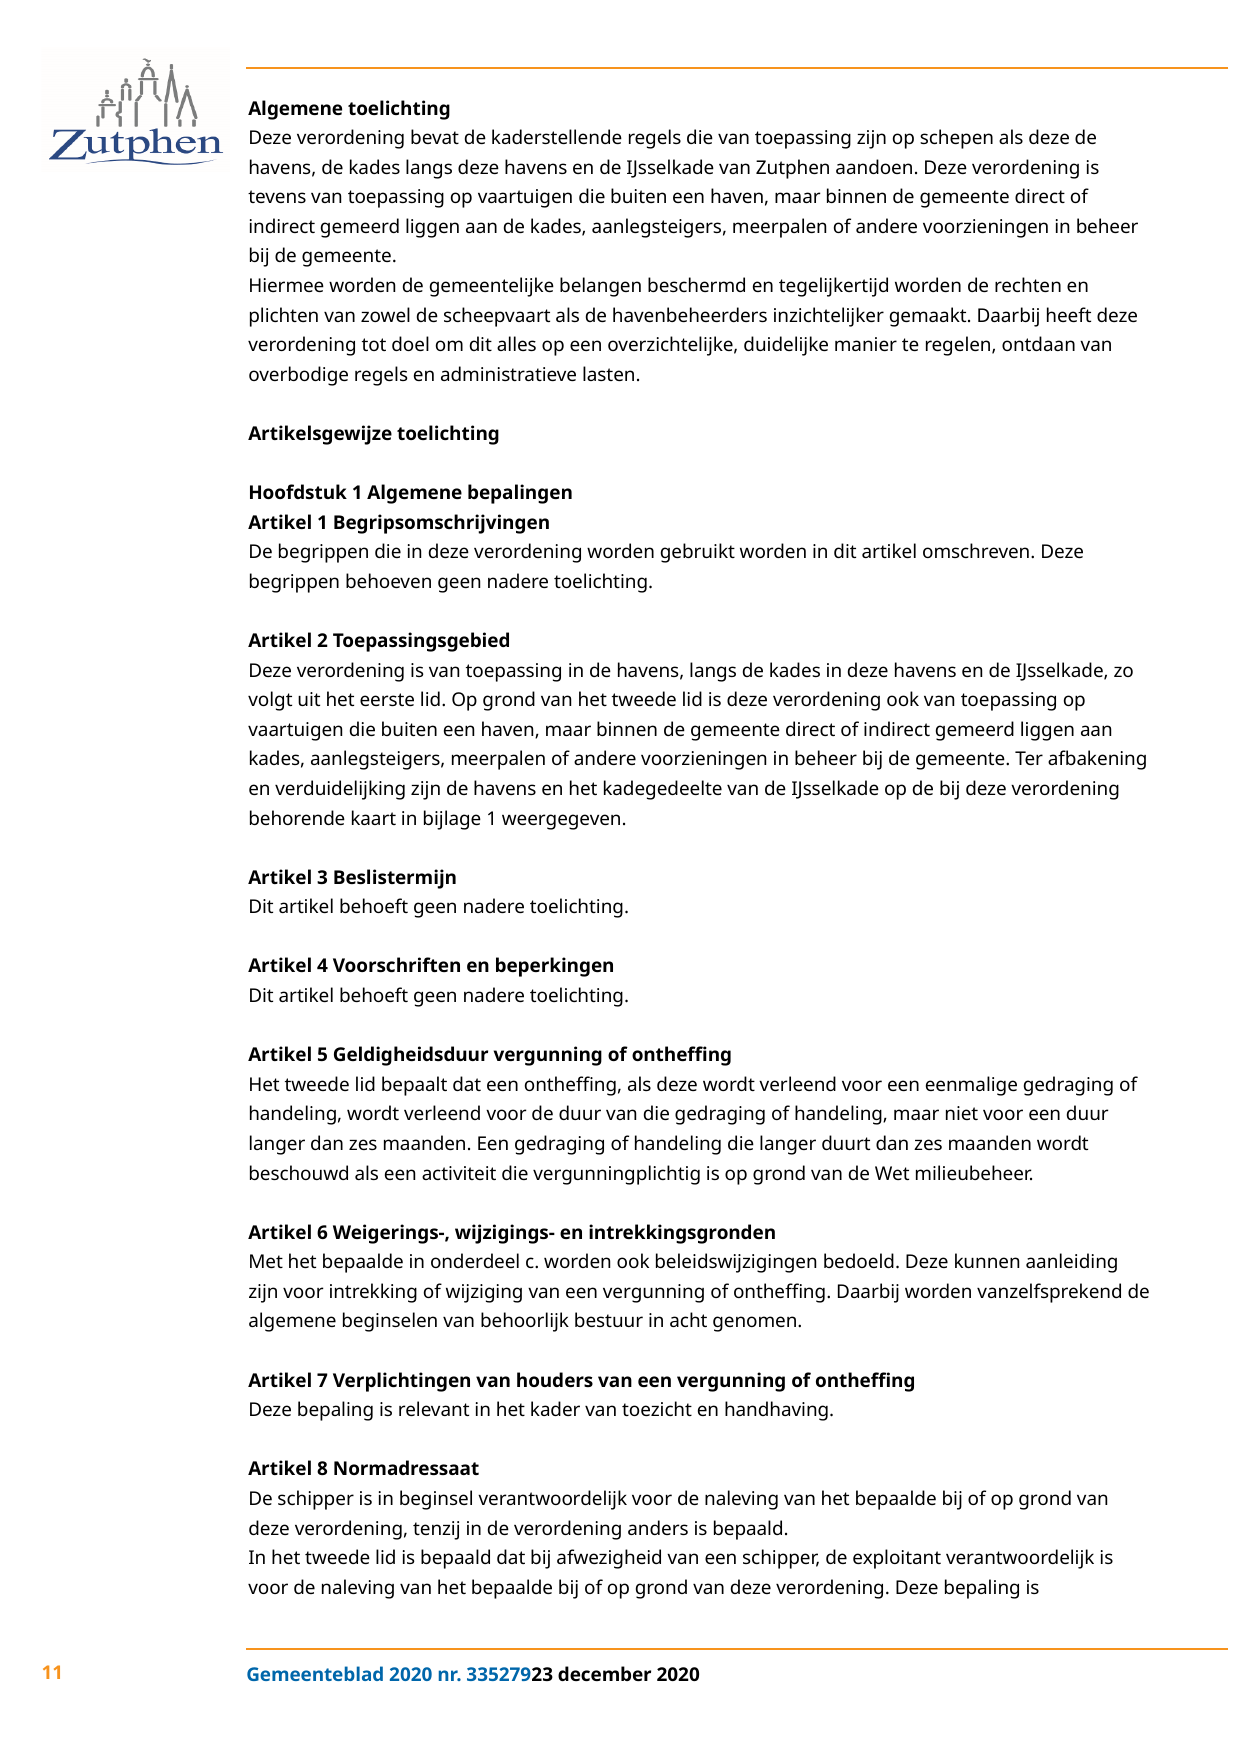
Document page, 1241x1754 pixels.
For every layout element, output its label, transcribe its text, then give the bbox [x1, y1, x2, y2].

text Het tweede lid bepaalt dat een ontheffing, als deze wordt verleend voor een eenmalige gedraging of handeling, wordt verleend voor de duur van die gedraging of handeling, maar niet voor een duur langer dan zes maanden. Een gedraging of handeling die langer duurt dan zes maanden wordt beschouwd als een activiteit die vergunningplichtig is op grond van de Wet milieubeheer. [248, 1071, 1152, 1186]
text Artikelsgewijze toelichting [248, 420, 1152, 446]
text Artikel 5 Geldigheidsduur vergunning of ontheffing [248, 1041, 1152, 1067]
text Algemene toelichting [248, 95, 1152, 121]
text Artikel 2 Toepassingsgebied [248, 627, 1152, 653]
text Hoofdstuk 1 Algemene bepalingen [248, 479, 1152, 505]
text De schipper is in beginsel verantwoordelijk voor de naleving van het bepaalde bij of op grond van deze verordening, tenzij in de verordening anders is bepaald. [248, 1485, 1152, 1541]
text Deze verordening is van toepassing in de havens, langs de kades in deze havens en de IJsselkade, zo volgt uit het eerste lid. Op grond van het tweede lid is deze verordening ook van toepassing op vaartuigen die buiten een haven, maar binnen de gemeente direct of indirect gemeerd liggen aan kades, aanlegsteigers, meerpalen of andere voorzieningen in beheer bij de gemeente. Ter afbakening en verduidelijking zijn de havens en het kadegedeelte van de IJsselkade op de bij deze verordening behorende kaart in bijlage 1 weergegeven. [248, 657, 1152, 831]
text Artikel 3 Beslistermijn [248, 864, 1152, 890]
text Artikel 4 Voorschriften en beperkingen [248, 953, 1152, 978]
text Artikel 8 Normadressaat [248, 1456, 1152, 1481]
picture [41, 47, 231, 172]
text Artikel 7 Verplichtingen van houders van een vergunning of ontheffing [248, 1367, 1152, 1393]
text Deze verordening bevat de kaderstellende regels die van toepassing zijn op schepen als deze de havens, de kades langs deze havens en de IJsselkade van Zutphen aandoen. Deze verordening is tevens van toepassing op vaartuigen die buiten een haven, maar binnen de gemeente direct of indirect gemeerd liggen aan de kades, aanlegsteigers, meerpalen of andere voorzieningen in beheer bij de gemeente. [248, 124, 1152, 268]
text Hiermee worden de gemeentelijke belangen beschermd en tegelijkertijd worden de rechten en plichten van zowel de scheepvaart als de havenbeheerders inzichtelijker gemaakt. Daarbij heeft deze verordening tot doel om dit alles op een overzichtelijke, duidelijke manier te regelen, ontdaan van overbodige regels en administratieve lasten. [248, 272, 1152, 387]
text Artikel 1 Begripsomschrijvingen [248, 509, 1152, 535]
text In het tweede lid is bepaald dat bij afwezigheid van een schipper, de exploitant verantwoordelijk is voor de naleving van het bepaalde bij of op grond van deze verordening. Deze bepaling is [248, 1544, 1152, 1600]
text Met het bepaalde in onderdeel c. worden ook beleidswijzigingen bedoeld. Deze kunnen aanleiding zijn voor intrekking of wijziging van een vergunning of ontheffing. Daarbij worden vanzelfsprekend de algemene beginselen van behoorlijk bestuur in acht genomen. [248, 1248, 1152, 1333]
text Dit artikel behoeft geen nadere toelichting. [248, 893, 1152, 919]
text Artikel 6 Weigerings-, wijzigings- en intrekkingsgronden [248, 1219, 1152, 1245]
text Dit artikel behoeft geen nadere toelichting. [248, 982, 1152, 1008]
text Deze bepaling is relevant in het kader van toezicht en handhaving. [248, 1396, 1152, 1422]
text De begrippen die in deze verordening worden gebruikt worden in dit artikel omschreven. Deze begrippen behoeven geen nadere toelichting. [248, 538, 1152, 594]
